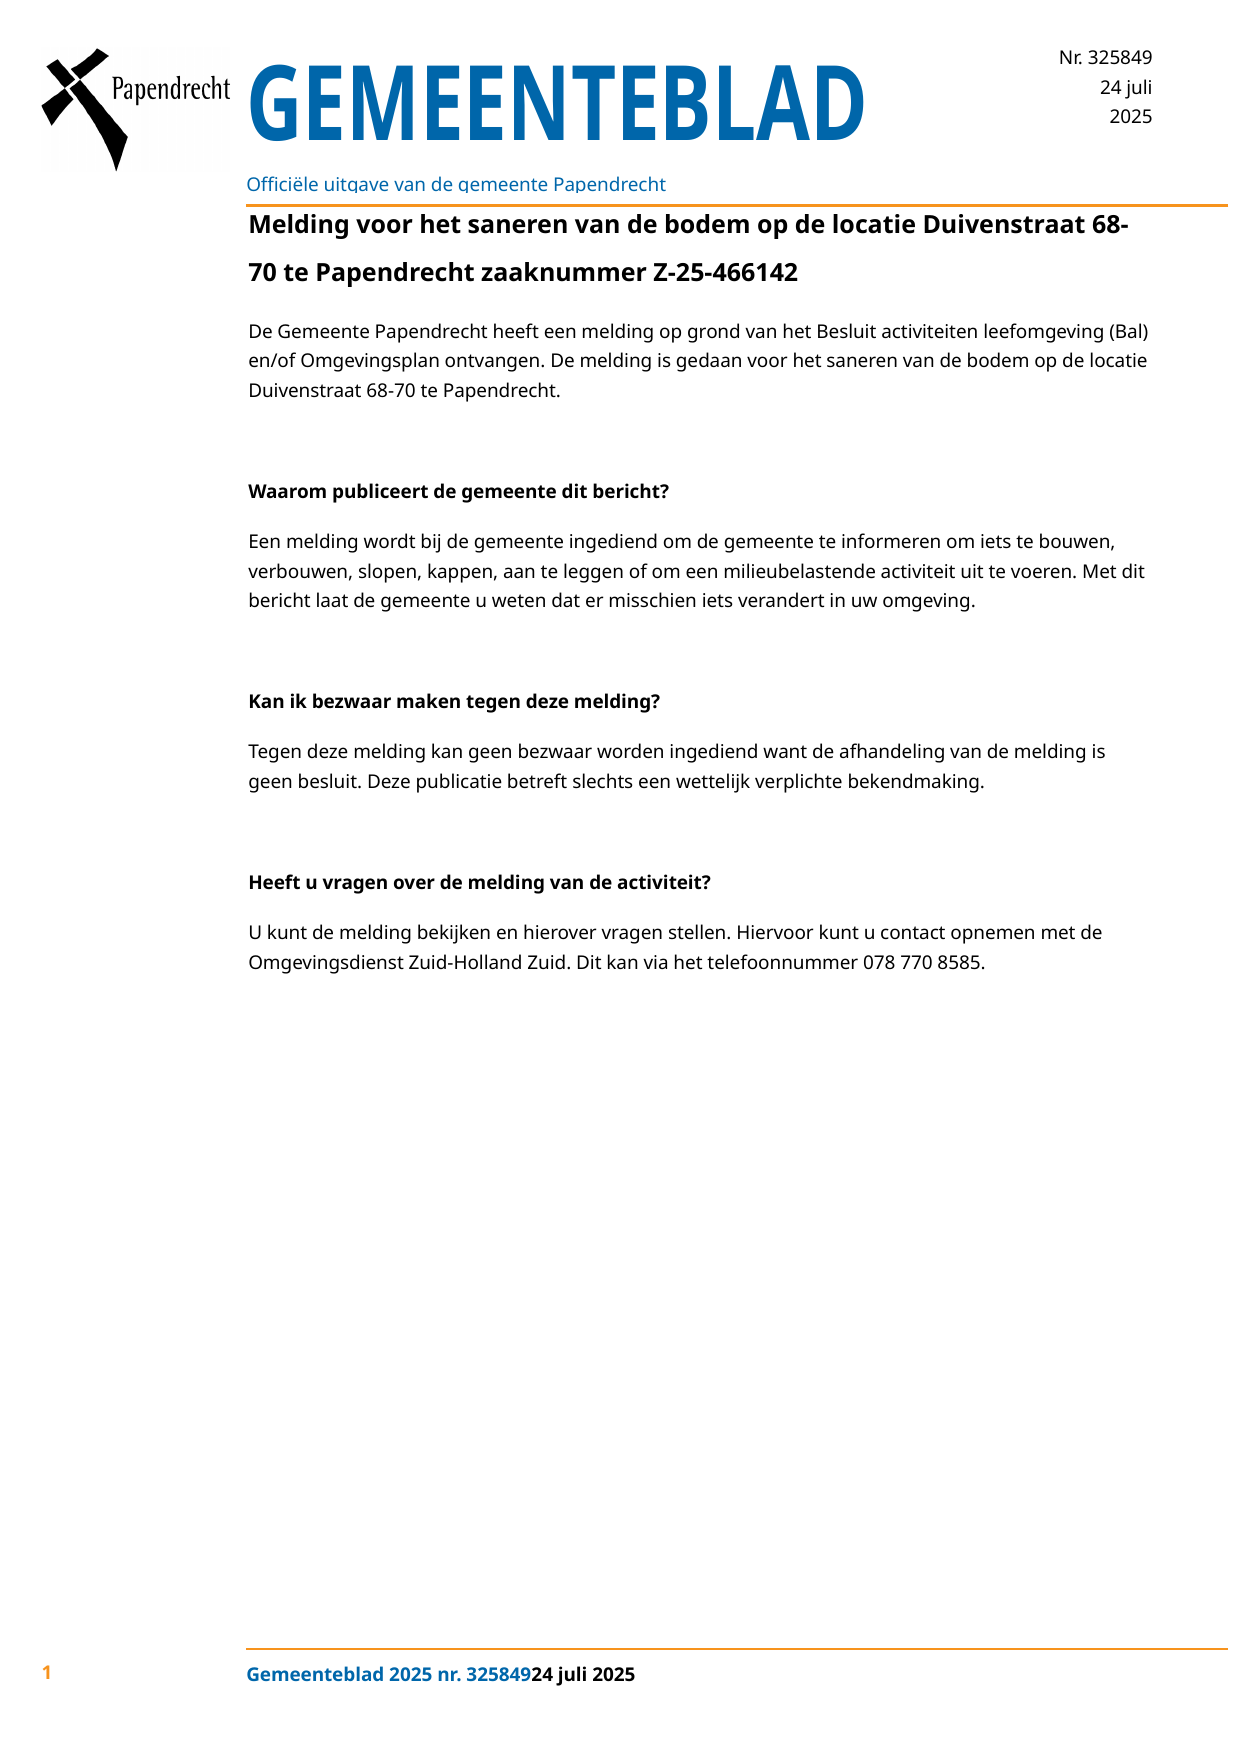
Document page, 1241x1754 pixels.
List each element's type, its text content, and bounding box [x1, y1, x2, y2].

text Heeft u vragen over de melding van de activiteit? [248, 869, 1152, 895]
text U kunt de melding bekijken en hierover vragen stellen. Hiervoor kunt u contact opnemen met de Omgevingsdienst Zuid-Holland Zuid. Dit kan via het telefoonnummer 078 770 8585. [248, 919, 1152, 975]
text Tegen deze melding kan geen bezwaar worden ingediend want de afhandeling van de melding is geen besluit. Deze publicatie betreft slechts een wettelijk verplichte bekendmaking. [248, 739, 1152, 794]
picture [41, 47, 231, 172]
text Melding voor het saneren van de bodem op de locatie Duivenstraat 68-70 te Papendrecht zaaknummer Z-25-466142 [248, 207, 1152, 288]
text Waarom publiceert de gemeente dit bericht? [248, 478, 1152, 504]
text De Gemeente Papendrecht heeft een melding op grond van het Besluit activiteiten leefomgeving (Bal) en/of Omgevingsplan ontvangen. De melding is gedaan voor het saneren van de bodem op de locatie Duivenstraat 68-70 te Papendrecht. [248, 318, 1152, 403]
text Kan ik bezwaar maken tegen deze melding? [248, 688, 1152, 714]
text Een melding wordt bij de gemeente ingediend om de gemeente te informeren om iets te bouwen, verbouwen, slopen, kappen, aan te leggen of om een milieubelastende activiteit uit te voeren. Met dit bericht laat de gemeente u weten dat er misschien iets verandert in uw omgeving. [248, 528, 1152, 613]
